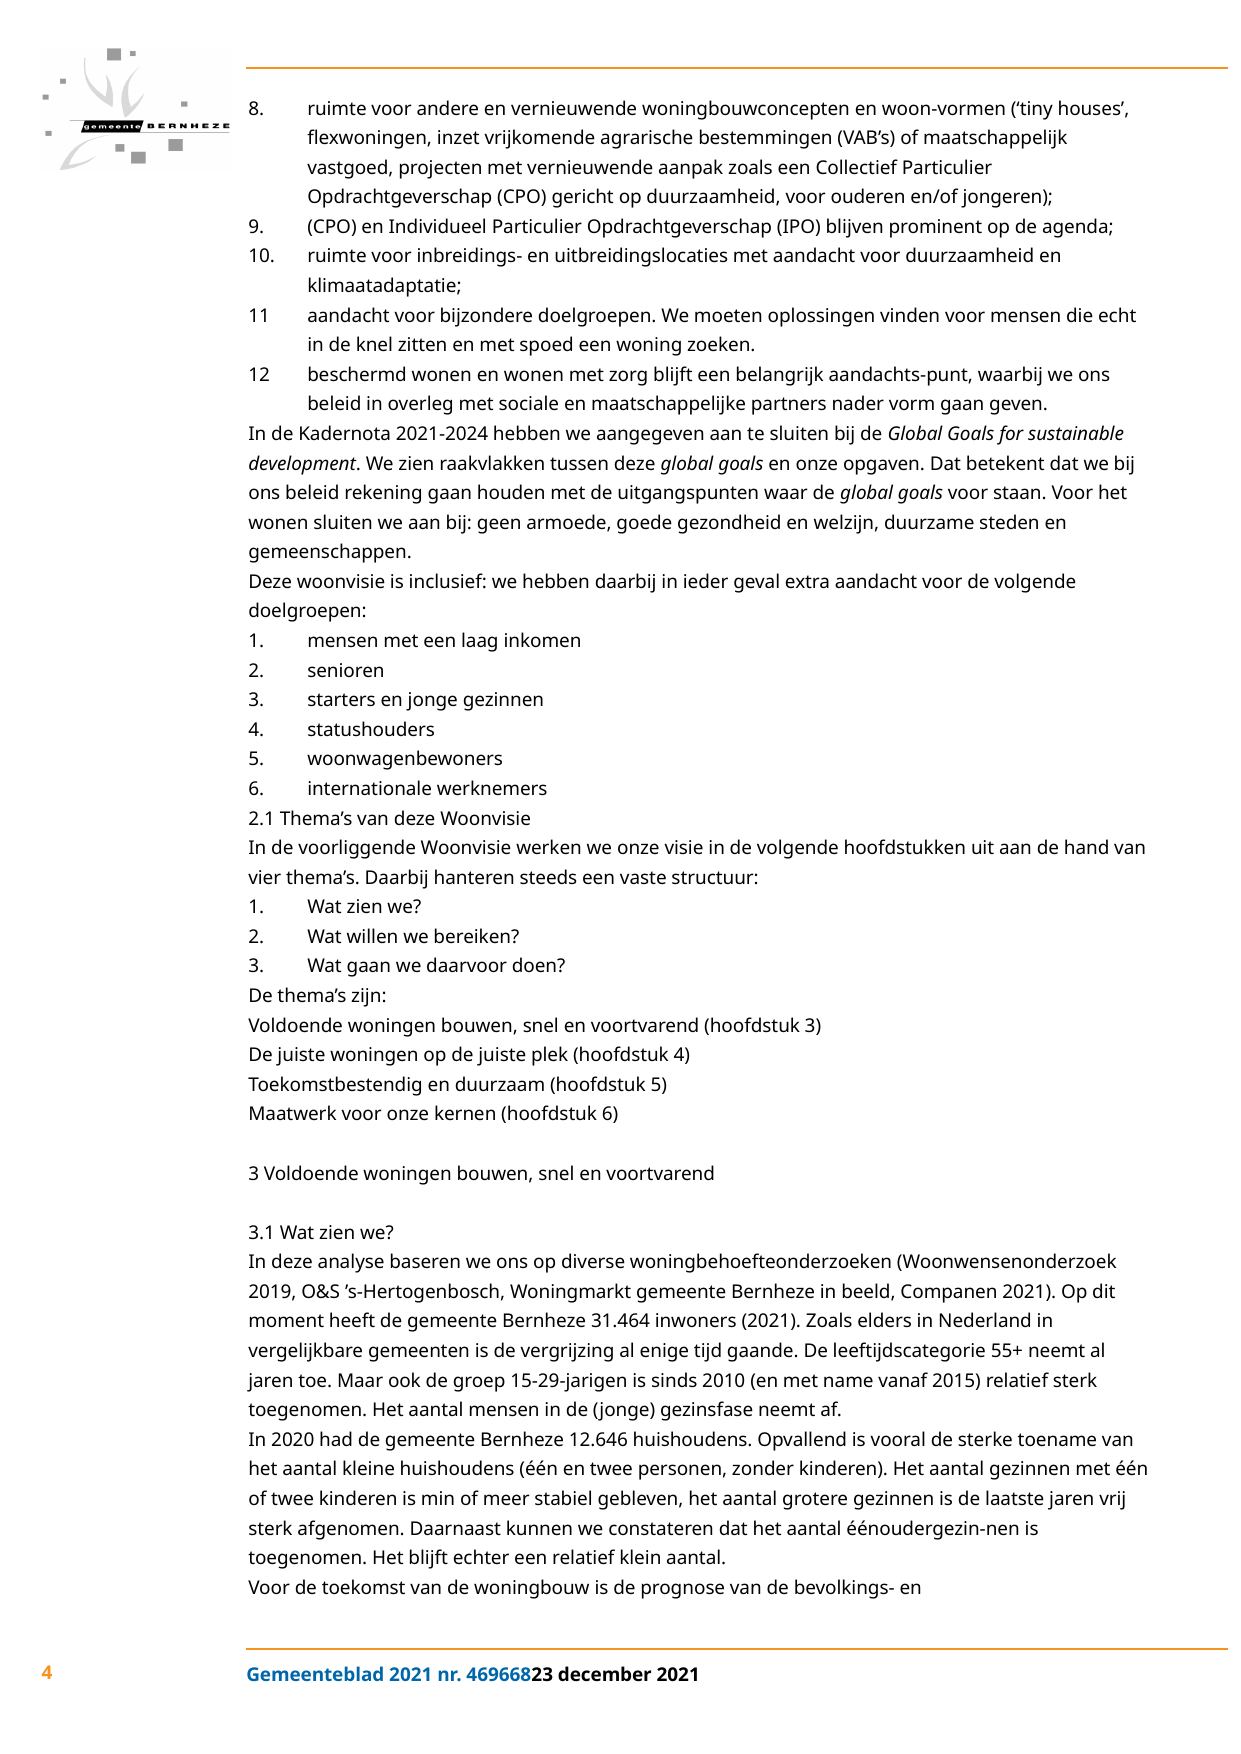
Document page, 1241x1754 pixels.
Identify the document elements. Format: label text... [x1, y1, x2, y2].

text Voldoende woningen bouwen, snel en voortvarend (hoofdstuk 3) [248, 1012, 1152, 1038]
list Wat gaan we daarvoor doen? [248, 953, 1152, 978]
list starters en jonge gezinnen [248, 686, 1152, 712]
list woonwagenbewoners [248, 746, 1152, 771]
picture [41, 47, 231, 172]
list ruimte voor inbreidings- en uitbreidingslocaties met aandacht voor duurzaamheid en klimaatadaptatie; [248, 243, 1152, 298]
text In 2020 had de gemeente Bernheze 12.646 huishoudens. Opvallend is vooral de sterke toename van het aantal kleine huishoudens (één en twee personen, zonder kinderen). Het aantal gezinnen met één of twee kinderen is min of meer stabiel gebleven, het aantal grotere gezinnen is de laatste jaren vrij sterk afgenomen. Daarnaast kunnen we constateren dat het aantal éénoudergezin-nen is toegenomen. Het blijft echter een relatief klein aantal. [248, 1426, 1152, 1570]
text Voor de toekomst van de woningbouw is de prognose van de bevolkings- en [248, 1574, 1152, 1600]
list mensen met een laag inkomen [248, 627, 1152, 653]
list Wat willen we bereiken? [248, 923, 1152, 949]
text Deze woonvisie is inclusief: we hebben daarbij in ieder geval extra aandacht voor de volgende doelgroepen: [248, 568, 1152, 623]
list statushouders [248, 716, 1152, 742]
text De juiste woningen op de juiste plek (hoofdstuk 4) [248, 1041, 1152, 1067]
text In de Kadernota 2021-2024 hebben we aangegeven aan te sluiten bij de Global Goals for sustainable development. We zien raakvlakken tussen deze global goals en onze opgaven. Dat betekent dat we bij ons beleid rekening gaan houden met de uitgangspunten waar de global goals voor staan. Voor het wonen sluiten we aan bij: geen armoede, goede gezondheid en welzijn, duurzame steden en gemeenschappen. [248, 420, 1152, 564]
list Wat zien we? [248, 893, 1152, 919]
list internationale werknemers [248, 775, 1152, 801]
text Toekomstbestendig en duurzaam (hoofdstuk 5) [248, 1071, 1152, 1097]
list beschermd wonen en wonen met zorg blijft een belangrijk aandachts-punt, waarbij we ons beleid in overleg met sociale en maatschappelijke partners nader vorm gaan geven. [248, 361, 1152, 416]
list aandacht voor bijzondere doelgroepen. We moeten oplossingen vinden voor mensen die echt in de knel zitten en met spoed een woning zoeken. [248, 302, 1152, 357]
text In deze analyse baseren we ons op diverse woningbehoefteonderzoeken (Woonwensenonderzoek 2019, O&S ’s-Hertogenbosch, Woningmarkt gemeente Bernheze in beeld, Companen 2021). Op dit moment heeft de gemeente Bernheze 31.464 inwoners (2021). Zoals elders in Nederland in vergelijkbare gemeenten is de vergrijzing al enige tijd gaande. De leeftijdscategorie 55+ neemt al jaren toe. Maar ook de groep 15-29-jarigen is sinds 2010 (en met name vanaf 2015) relatief sterk toegenomen. Het aantal mensen in de (jonge) gezinsfase neemt af. [248, 1248, 1152, 1422]
text In de voorliggende Woonvisie werken we onze visie in de volgende hoofdstukken uit aan de hand van vier thema’s. Daarbij hanteren steeds een vaste structuur: [248, 834, 1152, 890]
text 3 Voldoende woningen bouwen, snel en voortvarend [248, 1160, 1152, 1186]
list senioren [248, 657, 1152, 683]
text 3.1 Wat zien we? [248, 1219, 1152, 1245]
text De thema’s zijn: [248, 982, 1152, 1008]
text Maatwerk voor onze kernen (hoofdstuk 6) [248, 1101, 1152, 1126]
list ruimte voor andere en vernieuwende woningbouwconcepten en woon-vormen (‘tiny houses’, flexwoningen, inzet vrijkomende agrarische bestemmingen (VAB’s) of maatschappelijk vastgoed, projecten met vernieuwende aanpak zoals een Collectief Particulier Opdrachtgeverschap (CPO) gericht op duurzaamheid, voor ouderen en/of jongeren); [248, 95, 1152, 209]
list (CPO) en Individueel Particulier Opdrachtgeverschap (IPO) blijven prominent op de agenda; [248, 213, 1152, 239]
text 2.1 Thema’s van deze Woonvisie [248, 805, 1152, 831]
